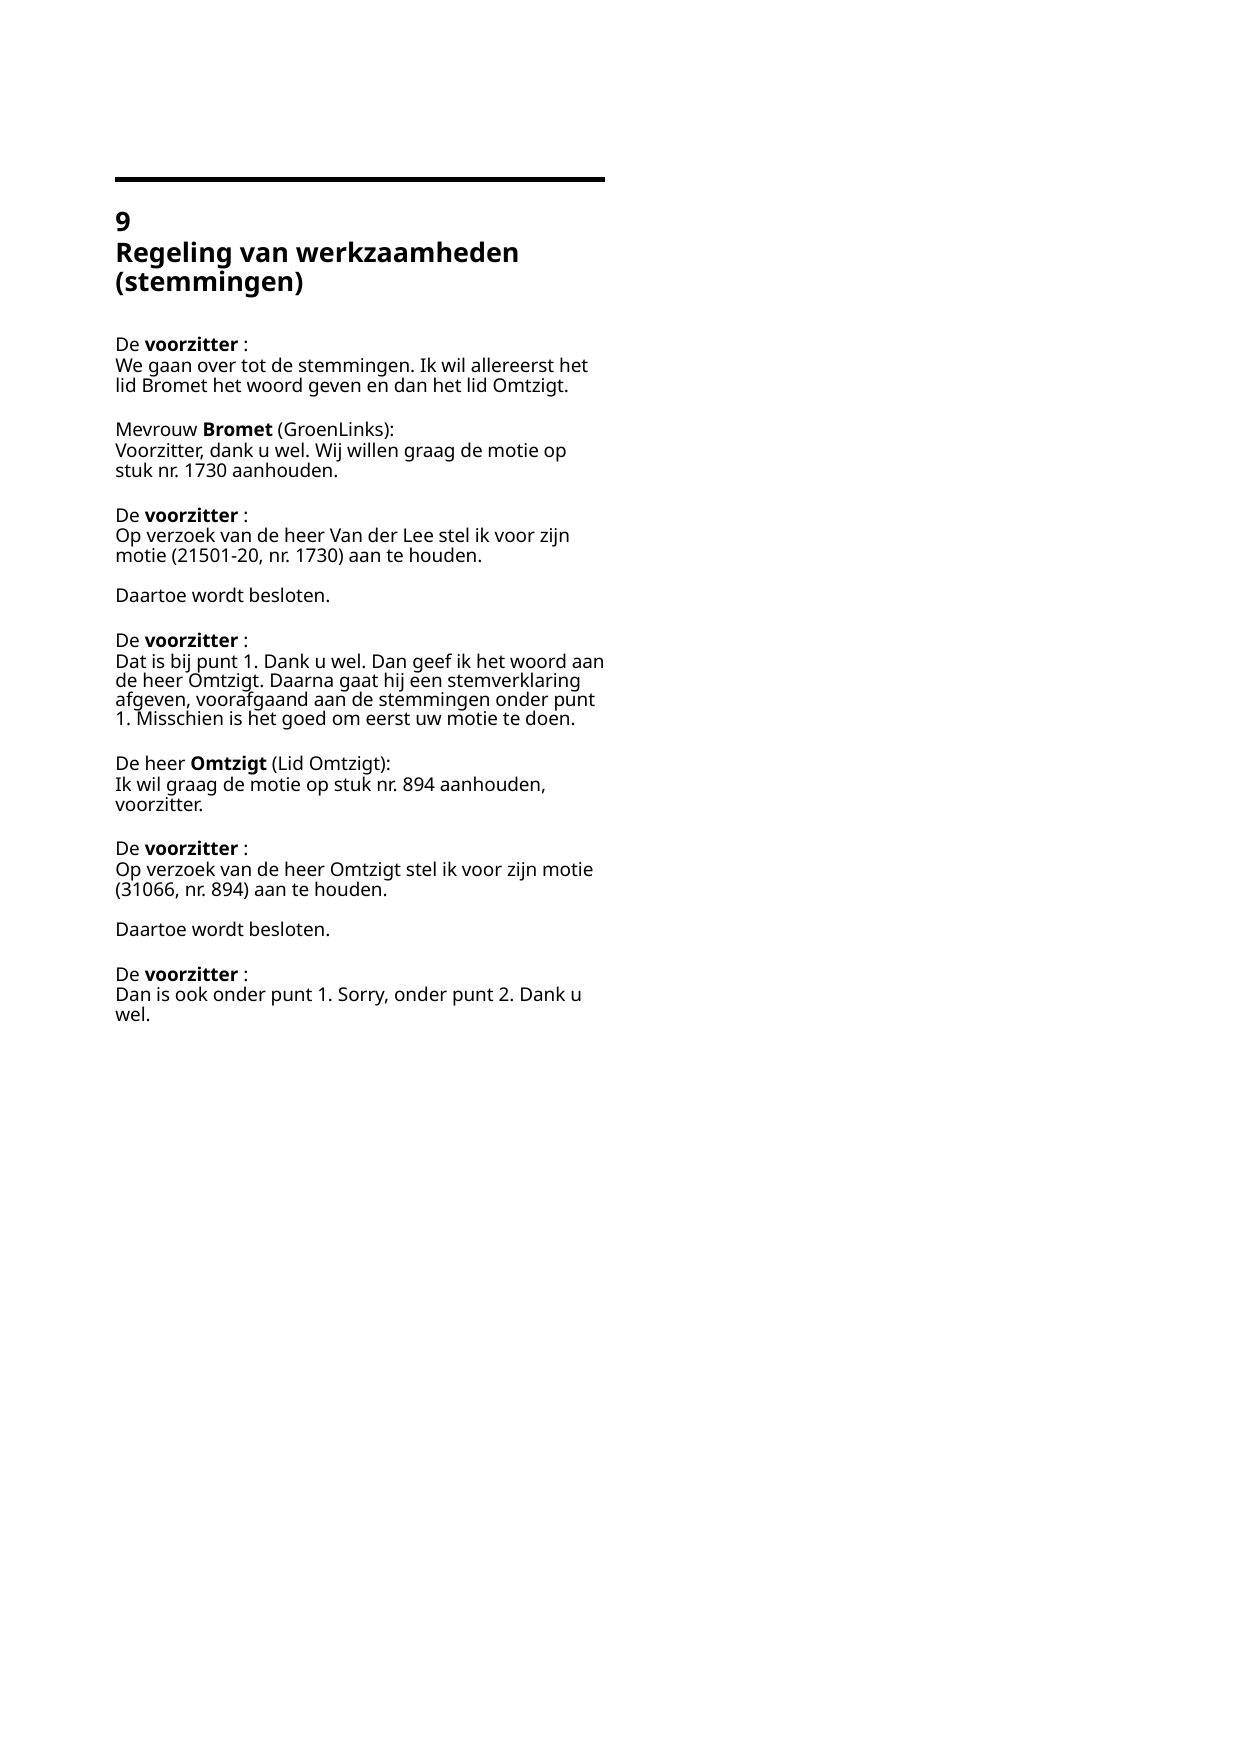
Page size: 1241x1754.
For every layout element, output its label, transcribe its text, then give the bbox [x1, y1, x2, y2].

text De voorzitter : [115, 627, 605, 653]
text Daartoe wordt besloten. [115, 587, 605, 606]
text Daartoe wordt besloten. [115, 921, 605, 940]
text De heer Omtzigt (Lid Omtzigt): [115, 751, 605, 776]
text Ik wil graag de motie op stuk nr. 894 aanhouden, voorzitter. [115, 776, 605, 815]
text We gaan over tot de stemmingen. Ik wil allereerst het lid Bromet het woord geven en dan het lid Omtzigt. [115, 357, 605, 396]
text De voorzitter : [115, 961, 605, 986]
text De voorzitter : [115, 332, 605, 357]
text Mevrouw Bromet (GroenLinks): [115, 417, 605, 442]
text Dan is ook onder punt 1. Sorry, onder punt 2. Dank u wel. [115, 986, 605, 1025]
text De voorzitter : [115, 836, 605, 861]
text Op verzoek van de heer Van der Lee stel ik voor zijn motie (21501-20, nr. 1730) aan te houden. [115, 527, 605, 566]
text Regeling van werkzaamheden (stemmingen) [115, 239, 605, 312]
text 9 [115, 203, 605, 239]
text De voorzitter : [115, 502, 605, 527]
text Dat is bij punt 1. Dank u wel. Dan geef ik het woord aan de heer Omtzigt. Daarna gaat hij een stemverklaring afgeven, voorafgaand aan de stemmingen onder punt 1. Misschien is het goed om eerst uw motie te doen. [115, 653, 605, 730]
text Op verzoek van de heer Omtzigt stel ik voor zijn motie (31066, nr. 894) aan te houden. [115, 861, 605, 900]
text Voorzitter, dank u wel. Wij willen graag de motie op stuk nr. 1730 aanhouden. [115, 442, 605, 481]
